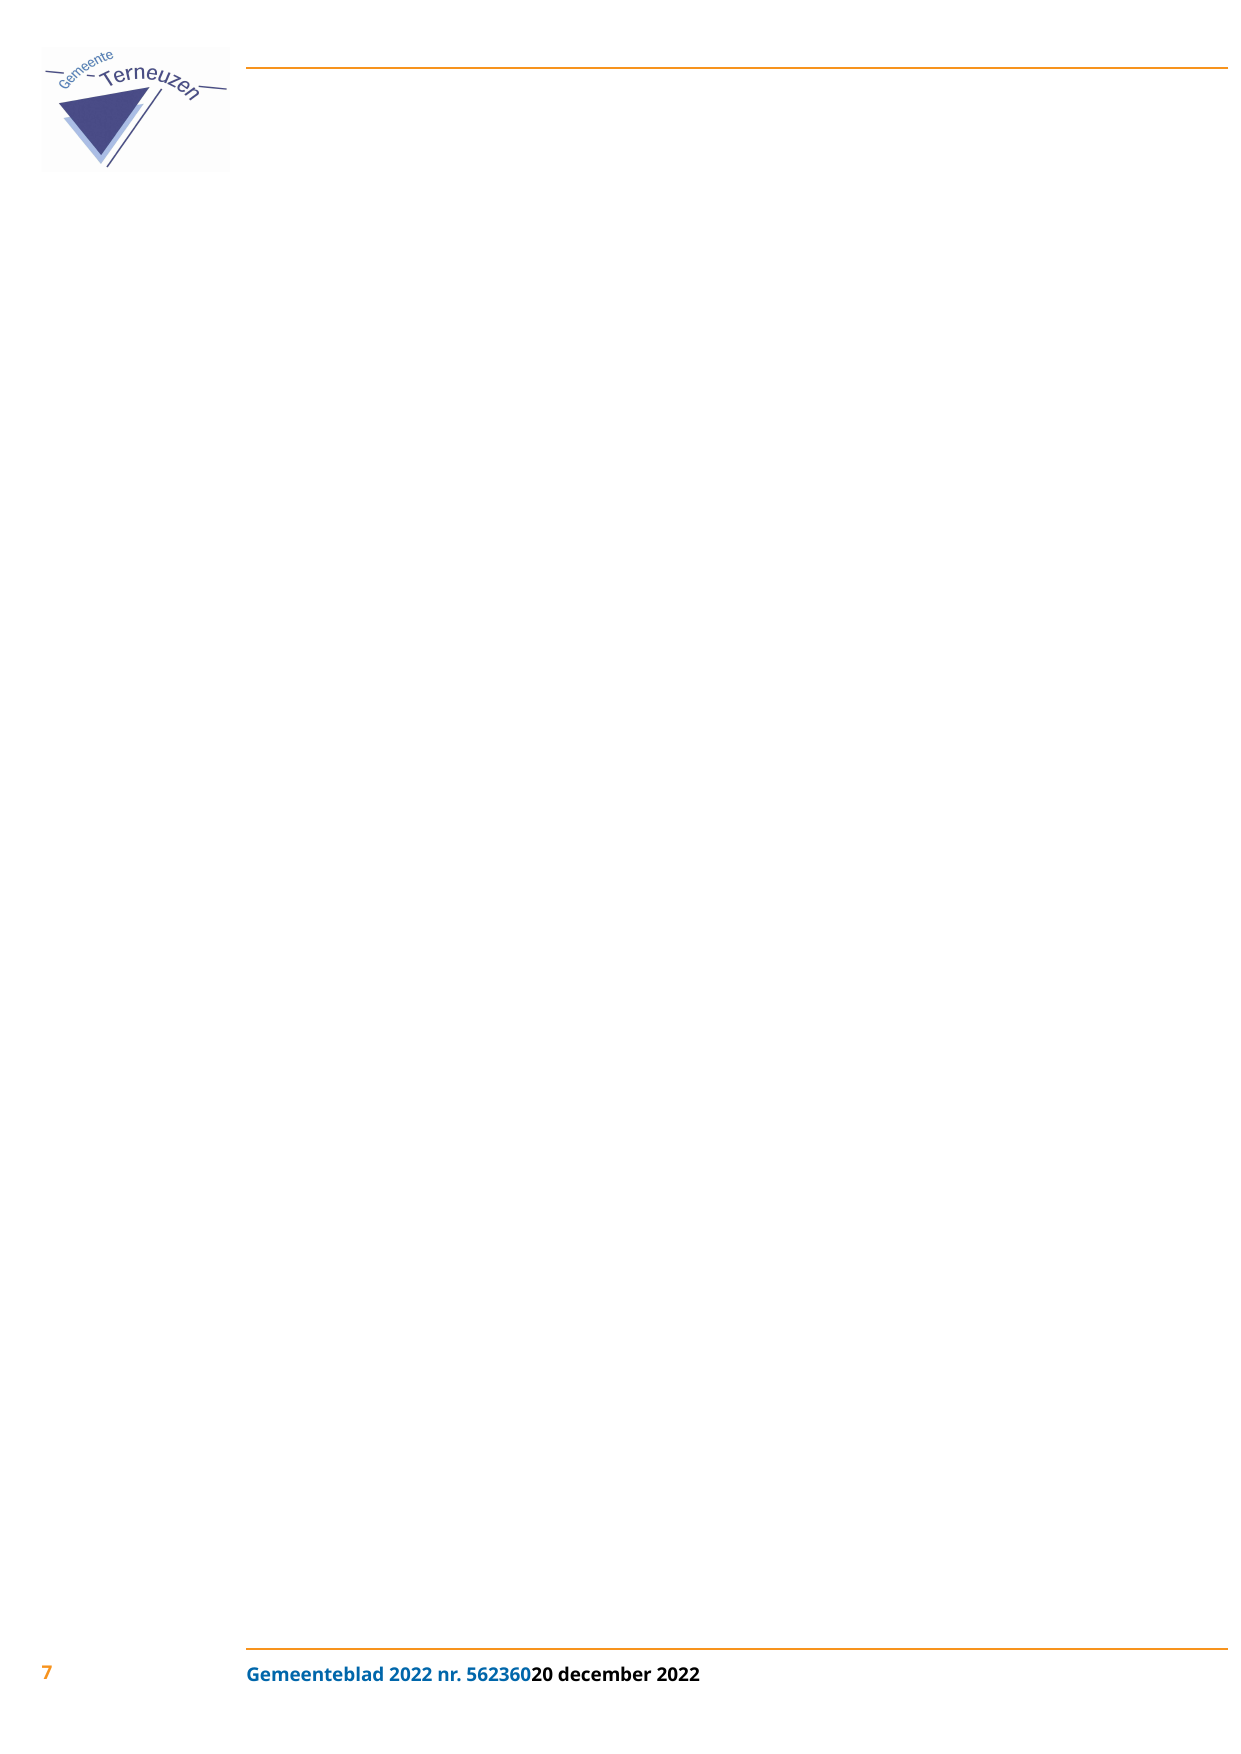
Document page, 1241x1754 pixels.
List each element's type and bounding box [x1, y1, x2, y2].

picture [41, 47, 231, 172]
